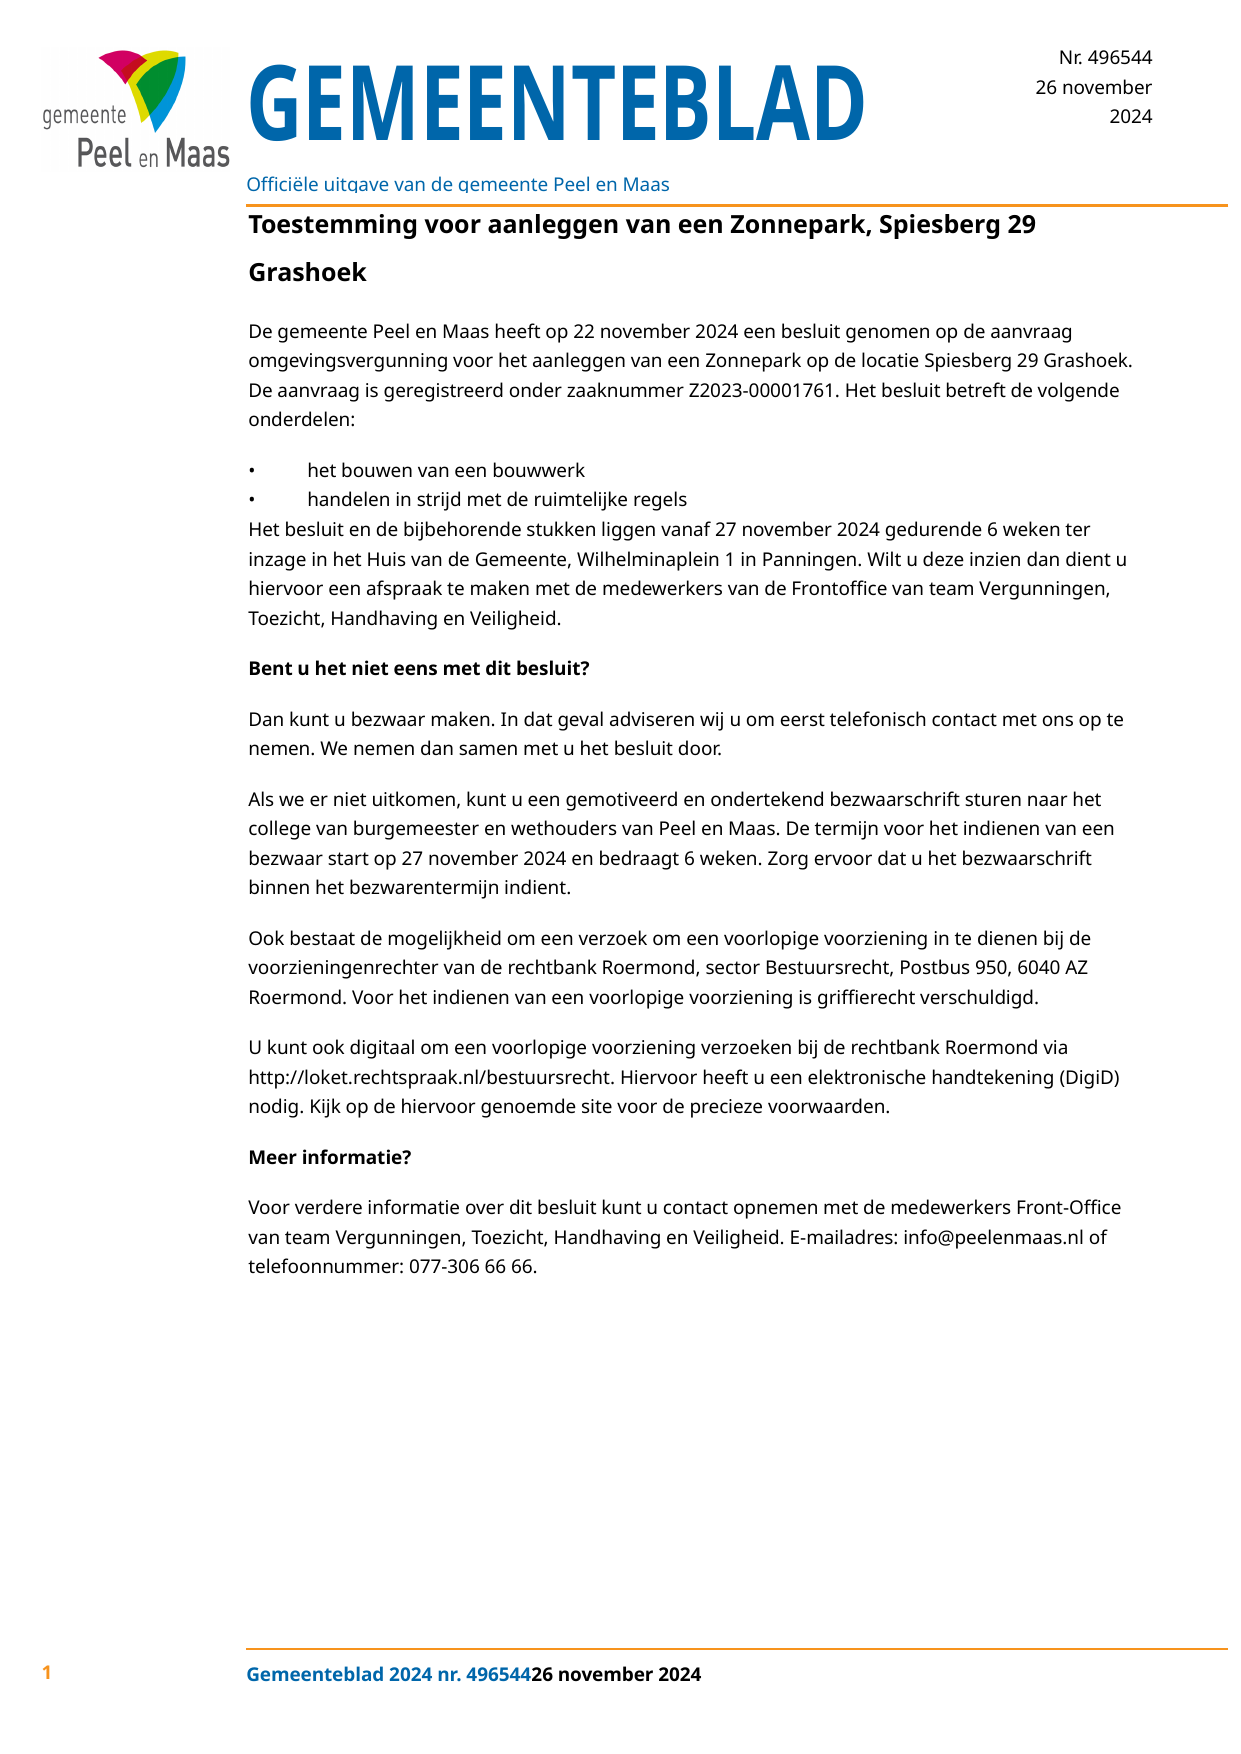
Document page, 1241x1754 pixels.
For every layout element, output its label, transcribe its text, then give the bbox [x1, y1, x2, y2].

list handelen in strijd met de ruimtelijke regels [248, 487, 1152, 512]
list het bouwen van een bouwwerk [248, 457, 1152, 483]
text Dan kunt u bezwaar maken. In dat geval adviseren wij u om eerst telefonisch contact met ons op te nemen. We nemen dan samen met u het besluit door. [248, 706, 1152, 761]
picture [41, 47, 231, 172]
text Als we er niet uitkomen, kunt u een gemotiveerd en ondertekend bezwaarschrift sturen naar het college van burgemeester en wethouders van Peel en Maas. De termijn voor het indienen van een bezwaar start op 27 november 2024 en bedraagt 6 weken. Zorg ervoor dat u het bezwaarschrift binnen het bezwarentermijn indient. [248, 786, 1152, 900]
text Meer informatie? [248, 1144, 1152, 1170]
text Bent u het niet eens met dit besluit? [248, 655, 1152, 681]
text Ook bestaat de mogelijkheid om een verzoek om een voorlopige voorziening in te dienen bij de voorzieningenrechter van de rechtbank Roermond, sector Bestuursrecht, Postbus 950, 6040 AZ Roermond. Voor het indienen van een voorlopige voorziening is griffierecht verschuldigd. [248, 925, 1152, 1010]
text Voor verdere informatie over dit besluit kunt u contact opnemen met de medewerkers Front-Office van team Vergunningen, Toezicht, Handhaving en Veiligheid. E-mailadres: info@peelenmaas.nl of telefoonnummer: 077-306 66 66. [248, 1194, 1152, 1279]
text Toestemming voor aanleggen van een Zonnepark, Spiesberg 29 Grashoek [248, 207, 1152, 288]
text Het besluit en de bijbehorende stukken liggen vanaf 27 november 2024 gedurende 6 weken ter inzage in het Huis van de Gemeente, Wilhelminaplein 1 in Panningen. Wilt u deze inzien dan dient u hiervoor een afspraak te maken met de medewerkers van de Frontoffice van team Vergunningen, Toezicht, Handhaving en Veiligheid. [248, 516, 1152, 631]
text U kunt ook digitaal om een voorlopige voorziening verzoeken bij de rechtbank Roermond via http://loket.rechtspraak.nl/bestuursrecht. Hiervoor heeft u een elektronische handtekening (DigiD) nodig. Kijk op de hiervoor genoemde site voor de precieze voorwaarden. [248, 1034, 1152, 1119]
text De gemeente Peel en Maas heeft op 22 november 2024 een besluit genomen op de aanvraag omgevingsvergunning voor het aanleggen van een Zonnepark op de locatie Spiesberg 29 Grashoek. De aanvraag is geregistreerd onder zaaknummer Z2023-00001761. Het besluit betreft de volgende onderdelen: [248, 318, 1152, 432]
